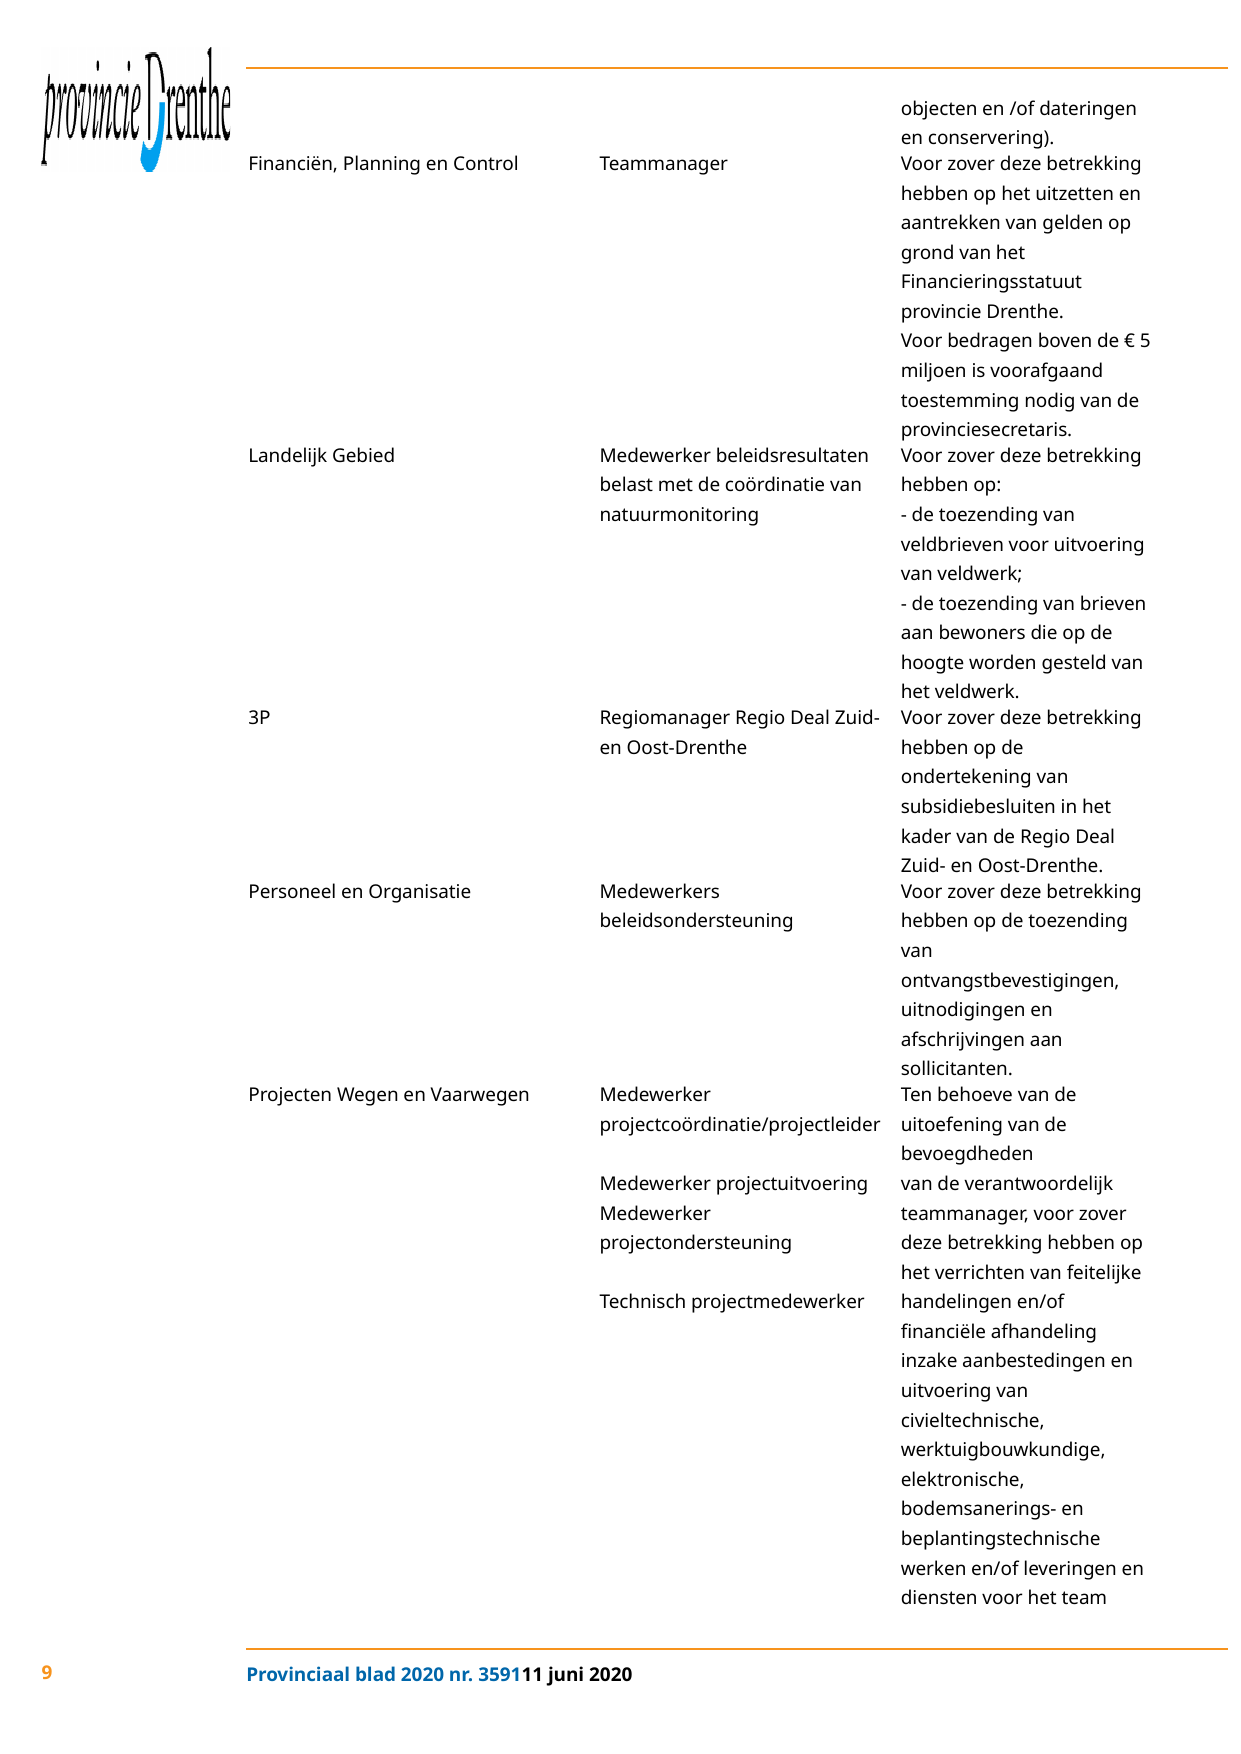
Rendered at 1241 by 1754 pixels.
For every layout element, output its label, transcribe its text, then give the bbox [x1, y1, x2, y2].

table_cell [599, 95, 901, 150]
table_cell Voor zover deze betrekking hebben op de ondertekening van subsidiebesluiten in het kader van de Regio Deal Zuid- en Oost-Drenthe. [901, 705, 1152, 878]
picture [41, 47, 231, 172]
table_cell objecten en /of dateringen en conservering). [901, 95, 1152, 150]
table_cell Ten behoeve van de uitoefening van de bevoegdheden van de verantwoordelijk teammanager, voor zover deze betrekking hebben op het verrichten van feitelijke handelingen en/of financiële afhandeling inzake aanbestedingen en uitvoering van civieltechnische, werktuigbouwkundige, elektronische, bodemsanerings- en beplantingstechnische werken en/of leveringen en diensten voor het team [901, 1081, 1152, 1610]
table_cell Medewerker projectcoördinatie/projectleider Medewerker projectuitvoering Medewerker projectondersteuning Technisch projectmedewerker [599, 1081, 901, 1610]
table_cell Personeel en Organisatie [248, 878, 599, 1081]
table_cell Teammanager [599, 150, 901, 442]
table_cell Voor zover deze betrekking hebben op het uitzetten en aantrekken van gelden op grond van het Financieringsstatuut provincie Drenthe. Voor bedragen boven de € 5 miljoen is voorafgaand toestemming nodig van de provinciesecretaris. [901, 150, 1152, 442]
table_cell Projecten Wegen en Vaarwegen [248, 1081, 599, 1610]
table_cell Medewerkers beleidsondersteuning [599, 878, 901, 1081]
table_cell 3P [248, 705, 599, 878]
table_cell Voor zover deze betrekking hebben op de toezending van ontvangstbevestigingen, uitnodigingen en afschrijvingen aan sollicitanten. [901, 878, 1152, 1081]
table_cell Landelijk Gebied [248, 442, 599, 704]
table_cell Medewerker beleidsresultaten belast met de coördinatie van natuurmonitoring [599, 442, 901, 704]
table_cell Regiomanager Regio Deal Zuid- en Oost-Drenthe [599, 705, 901, 878]
table_cell Financiën, Planning en Control [248, 150, 599, 442]
table_cell [248, 95, 599, 150]
table_cell Voor zover deze betrekking hebben op: - de toezending van veldbrieven voor uitvoering van veldwerk; - de toezending van brieven aan bewoners die op de hoogte worden gesteld van het veldwerk. [901, 442, 1152, 704]
